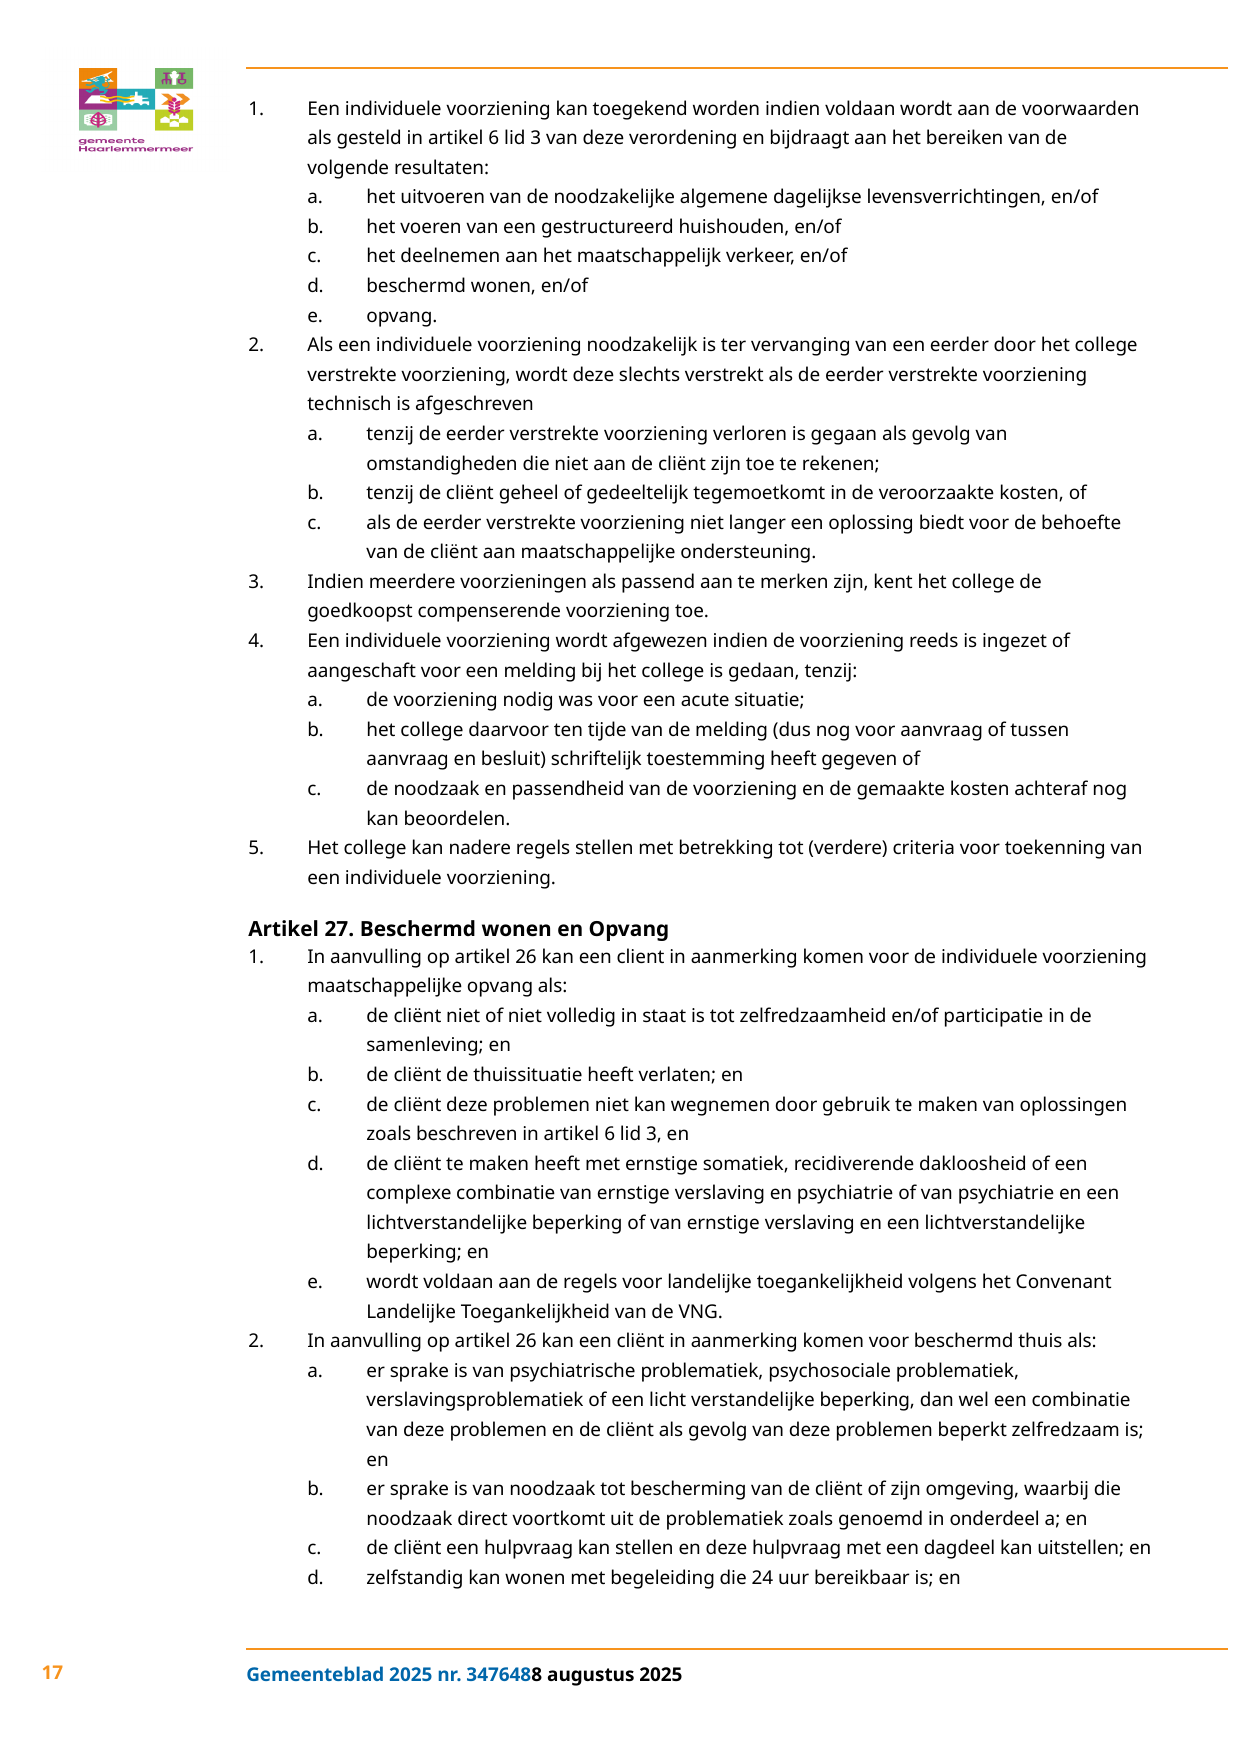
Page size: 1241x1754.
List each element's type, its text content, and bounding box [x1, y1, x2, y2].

list tenzij de eerder verstrekte voorziening verloren is gegaan als gevolg van omstandigheden die niet aan de cliënt zijn toe te rekenen; [307, 420, 1152, 476]
list tenzij de cliënt geheel of gedeeltelijk tegemoetkomt in de veroorzaakte kosten, of [307, 479, 1152, 505]
list beschermd wonen, en/of [307, 272, 1152, 298]
list als de eerder verstrekte voorziening niet langer een oplossing biedt voor de behoefte van de cliënt aan maatschappelijke ondersteuning. [307, 509, 1152, 564]
list er sprake is van psychiatrische problematiek, psychosociale problematiek, verslavingsproblematiek of een licht verstandelijke beperking, dan wel een combinatie van deze problemen en de cliënt als gevolg van deze problemen beperkt zelfredzaam is; en [307, 1357, 1152, 1471]
text Artikel 27. Beschermd wonen en Opvang [248, 914, 1152, 943]
list Een individuele voorziening kan toegekend worden indien voldaan wordt aan de voorwaarden als gesteld in artikel 6 lid 3 van deze verordening en bijdraagt aan het bereiken van de volgende resultaten: [248, 95, 1152, 180]
list het uitvoeren van de noodzakelijke algemene dagelijkse levensverrichtingen, en/of [307, 183, 1152, 209]
list opvang. [307, 302, 1152, 328]
list In aanvulling op artikel 26 kan een client in aanmerking komen voor de individuele voorziening maatschappelijke opvang als: [248, 943, 1152, 998]
list de cliënt de thuissituatie heeft verlaten; en [307, 1061, 1152, 1087]
list het college daarvoor ten tijde van de melding (dus nog voor aanvraag of tussen aanvraag en besluit) schriftelijk toestemming heeft gegeven of [307, 716, 1152, 771]
list er sprake is van noodzaak tot bescherming van de cliënt of zijn omgeving, waarbij die noodzaak direct voortkomt uit de problematiek zoals genoemd in onderdeel a; en [307, 1475, 1152, 1531]
list Indien meerdere voorzieningen als passend aan te merken zijn, kent het college de goedkoopst compenserende voorziening toe. [248, 568, 1152, 623]
list de cliënt deze problemen niet kan wegnemen door gebruik te maken van oplossingen zoals beschreven in artikel 6 lid 3, en [307, 1091, 1152, 1146]
list de cliënt niet of niet volledig in staat is tot zelfredzaamheid en/of participatie in de samenleving; en [307, 1002, 1152, 1057]
list Als een individuele voorziening noodzakelijk is ter vervanging van een eerder door het college verstrekte voorziening, wordt deze slechts verstrekt als de eerder verstrekte voorziening technisch is afgeschreven [248, 331, 1152, 416]
list In aanvulling op artikel 26 kan een cliënt in aanmerking komen voor beschermd thuis als: [248, 1327, 1152, 1353]
list wordt voldaan aan de regels voor landelijke toegankelijkheid volgens het Convenant Landelijke Toegankelijkheid van de VNG. [307, 1268, 1152, 1323]
list de cliënt te maken heeft met ernstige somatiek, recidiverende dakloosheid of een complexe combinatie van ernstige verslaving en psychiatrie of van psychiatrie en een lichtverstandelijke beperking of van ernstige verslaving en een lichtverstandelijke beperking; en [307, 1150, 1152, 1264]
list Het college kan nadere regels stellen met betrekking tot (verdere) criteria voor toekenning van een individuele voorziening. [248, 834, 1152, 890]
list de cliënt een hulpvraag kan stellen en deze hulpvraag met een dagdeel kan uitstellen; en [307, 1534, 1152, 1560]
list de voorziening nodig was voor een acute situatie; [307, 686, 1152, 712]
list Een individuele voorziening wordt afgewezen indien de voorziening reeds is ingezet of aangeschaft voor een melding bij het college is gedaan, tenzij: [248, 627, 1152, 683]
list de noodzaak en passendheid van de voorziening en de gemaakte kosten achteraf nog kan beoordelen. [307, 775, 1152, 831]
list zelfstandig kan wonen met begeleiding die 24 uur bereikbaar is; en [307, 1564, 1152, 1590]
list het deelnemen aan het maatschappelijk verkeer, en/of [307, 243, 1152, 268]
list het voeren van een gestructureerd huishouden, en/of [307, 213, 1152, 239]
picture [41, 47, 231, 172]
